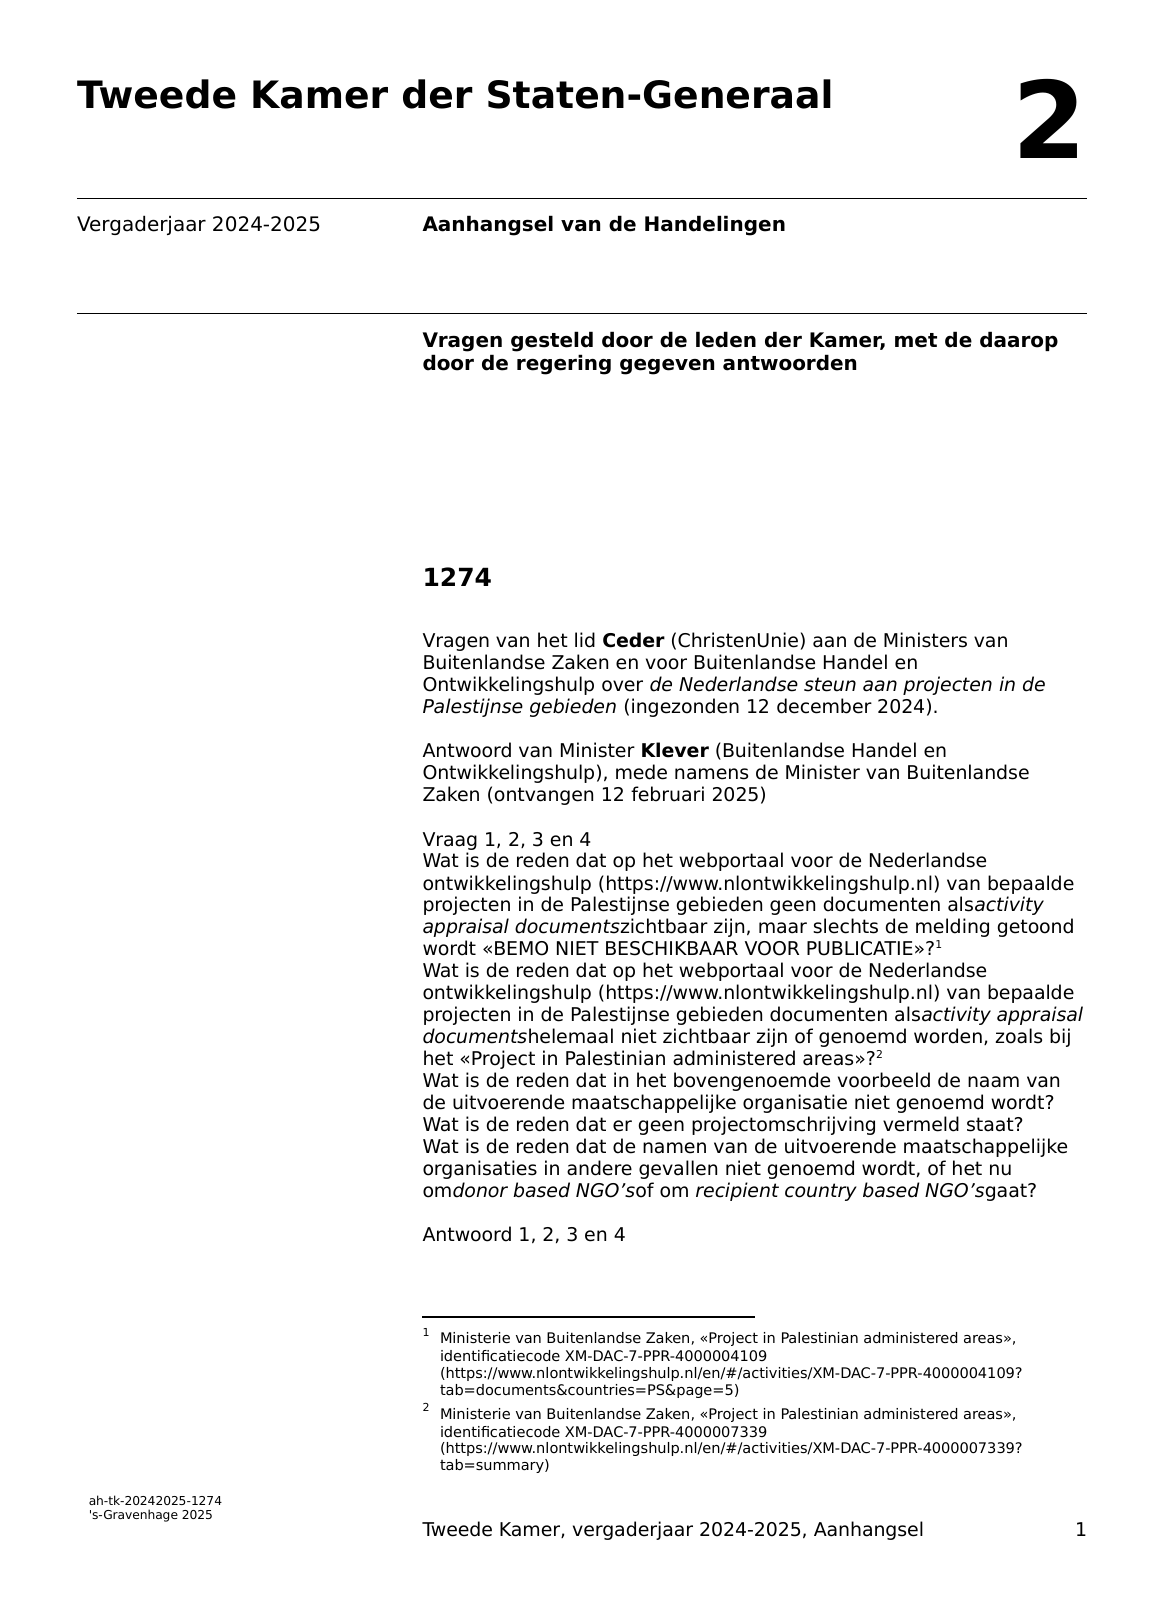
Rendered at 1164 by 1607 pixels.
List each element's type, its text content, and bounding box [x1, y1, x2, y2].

table_header 2 [886, 59, 1087, 198]
table_cell Vragen gesteld door de leden der Kamer, met de daarop door de regering gegeven antwoorden [422, 314, 1087, 375]
text Wat is de reden dat op het webportaal voor de Nederlandse ontwikkelingshulp (https://www.nlontwikkelingshulp.nl) van bepaalde projecten in de Palestijnse gebieden geen documenten alsactivity appraisal documentszichtbaar zijn, maar slechts de melding getoond wordt «BEMO NIET BESCHIKBAAR VOOR PUBLICATIE»? [422, 850, 1087, 960]
text Ministerie van Buitenlandse Zaken, «Project in Palestinian administered areas», identificatiecode XM-DAC-7-PPR-4000007339 (https://www.nlontwikkelingshulp.nl/en/#/activities/XM-DAC-7-PPR-4000007339?tab=summary) [422, 1402, 1087, 1474]
text Antwoord 1, 2, 3 en 4 [422, 1224, 1087, 1246]
text Vragen van het lid Ceder (ChristenUnie) aan de Ministers van Buitenlandse Zaken en voor Buitenlandse Handel en Ontwikkelingshulp over de Nederlandse steun aan projecten in de Palestijnse gebieden (ingezonden 12 december 2024). [422, 630, 1087, 718]
text Wat is de reden dat in het bovengenoemde voorbeeld de naam van de uitvoerende maatschappelijke organisatie niet genoemd wordt? Wat is de reden dat er geen projectomschrijving vermeld staat? [422, 1070, 1087, 1136]
text 1274 [422, 563, 1087, 592]
text Antwoord van Minister Klever (Buitenlandse Handel en Ontwikkelingshulp), mede namens de Minister van Buitenlandse Zaken (ontvangen 12 februari 2025) [422, 740, 1087, 806]
text 's-Gravenhage 2025 [88, 1508, 323, 1522]
text Wat is de reden dat de namen van de uitvoerende maatschappelijke organisaties in andere gevallen niet genoemd wordt, of het nu omdonor based NGO’sof om recipient country based NGO’sgaat? [422, 1136, 1087, 1202]
table_cell Aanhangsel van de Handelingen [422, 199, 1087, 313]
text Wat is de reden dat op het webportaal voor de Nederlandse ontwikkelingshulp (https://www.nlontwikkelingshulp.nl) van bepaalde projecten in de Palestijnse gebieden documenten alsactivity appraisal documentshelemaal niet zichtbaar zijn of genoemd worden, zoals bij het «Project in Palestinian administered areas»? [422, 960, 1087, 1070]
table_header Tweede Kamer der Staten-Generaal [77, 59, 886, 198]
text Ministerie van Buitenlandse Zaken, «Project in Palestinian administered areas», identificatiecode XM-DAC-7-PPR-4000004109 (https://www.nlontwikkelingshulp.nl/en/#/activities/XM-DAC-7-PPR-4000004109?tab=documents&countries=PS&page=5) [422, 1326, 1087, 1399]
table_cell [77, 314, 422, 375]
table_cell Vergaderjaar 2024-2025 [77, 199, 422, 313]
text Vraag 1, 2, 3 en 4 [422, 828, 1087, 850]
text ah-tk-20242025-1274 [88, 1494, 323, 1508]
